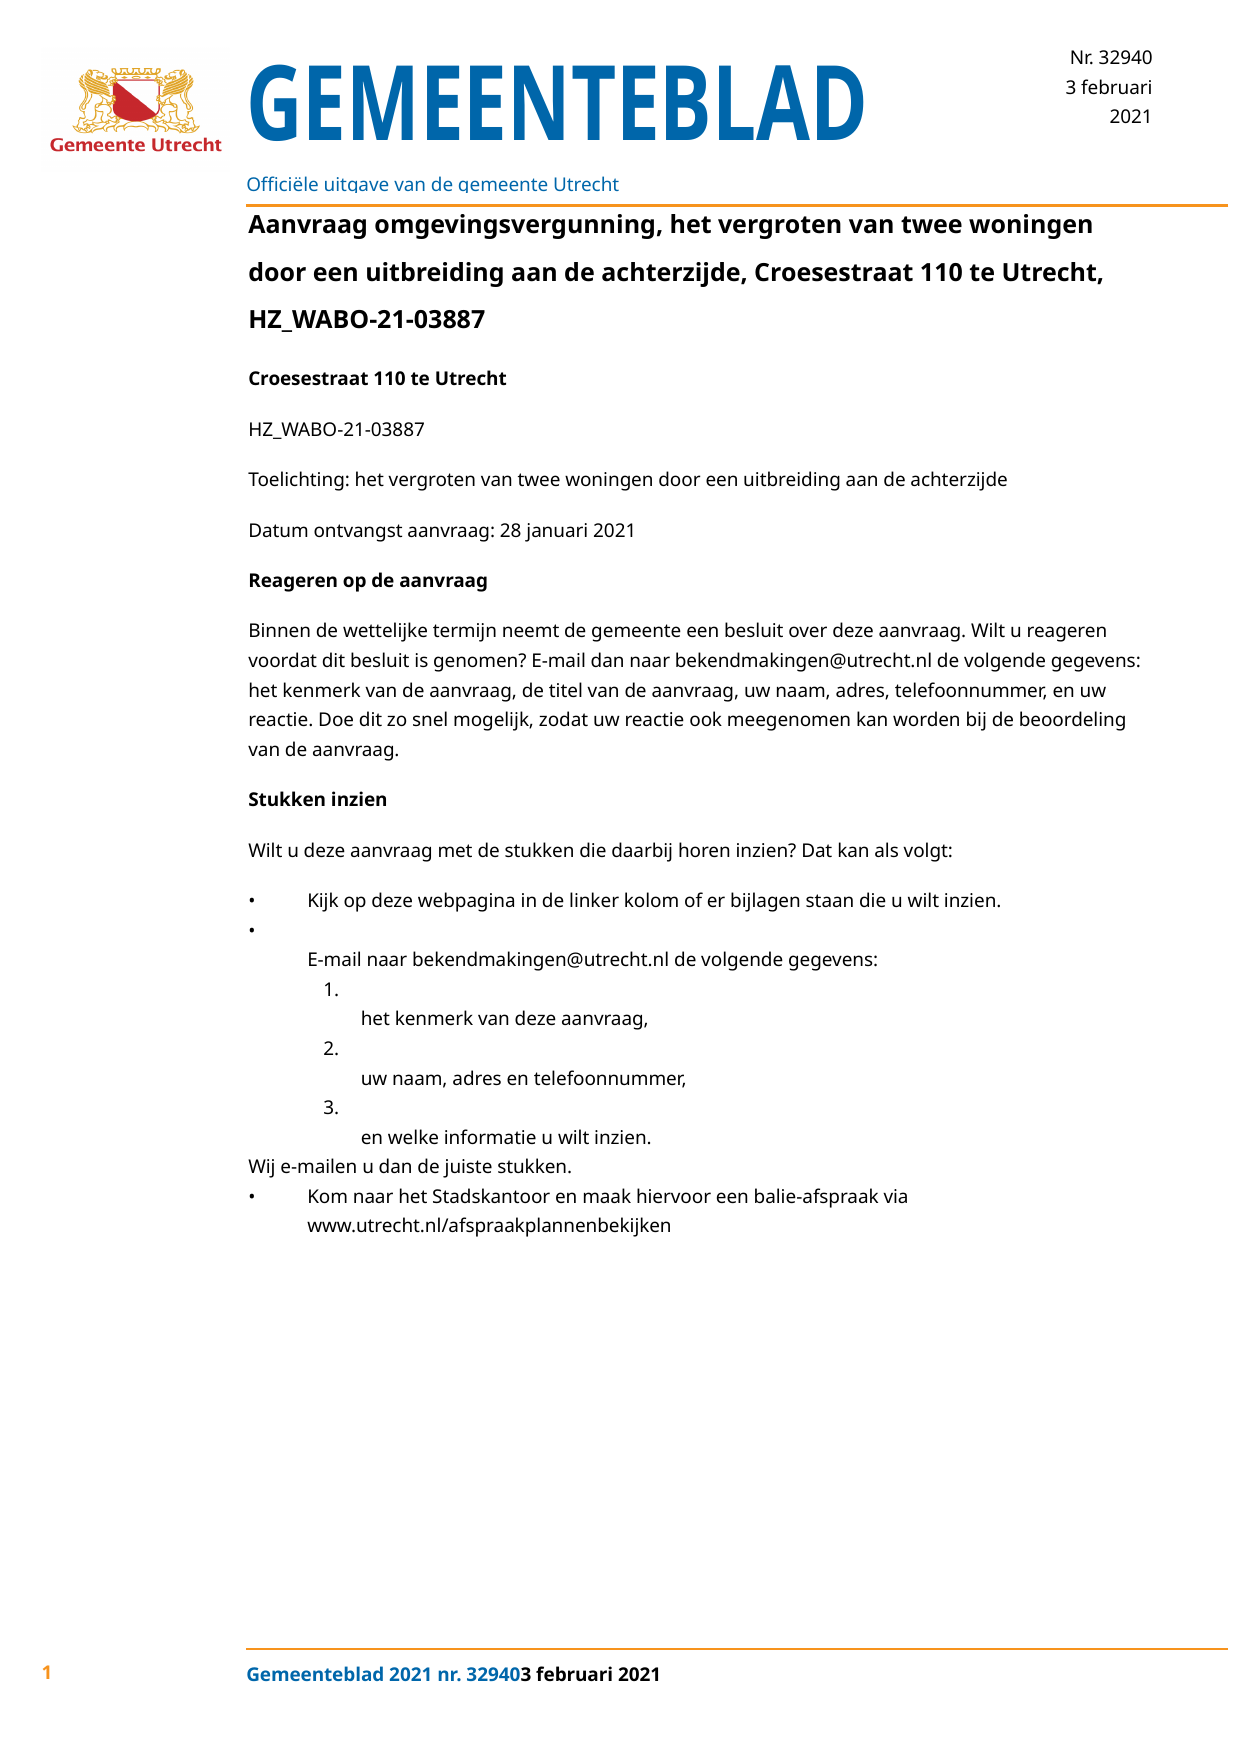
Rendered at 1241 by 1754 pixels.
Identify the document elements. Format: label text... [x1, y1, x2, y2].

list E-mail naar bekendmakingen@utrecht.nl de volgende gegevens: [248, 946, 1152, 972]
list en welke informatie u wilt inzien. [323, 1124, 1152, 1149]
text Datum ontvangst aanvraag: 28 januari 2021 [248, 517, 1152, 542]
list het kenmerk van deze aanvraag, [323, 1006, 1152, 1031]
text Toelichting: het vergroten van twee woningen door een uitbreiding aan de achterzijde [248, 466, 1152, 492]
picture [41, 47, 231, 172]
text Stukken inzien [248, 786, 1152, 812]
text Binnen de wettelijke termijn neemt de gemeente een besluit over deze aanvraag. Wilt u reageren voordat dit besluit is genomen? E-mail dan naar bekendmakingen@utrecht.nl de volgende gegevens: het kenmerk van de aanvraag, de titel van de aanvraag, uw naam, adres, telefoonnummer, en uw reactie. Doe dit zo snel mogelijk, zodat uw reactie ook meegenomen kan worden bij de beoordeling van de aanvraag. [248, 618, 1152, 762]
list Kom naar het Stadskantoor en maak hiervoor een balie-afspraak via www.utrecht.nl/afspraakplannenbekijken [248, 1183, 1152, 1238]
list Kijk op deze webpagina in de linker kolom of er bijlagen staan die u wilt inzien. [248, 887, 1152, 913]
list uw naam, adres en telefoonnummer, [323, 1065, 1152, 1090]
text Wilt u deze aanvraag met de stukken die daarbij horen inzien? Dat kan als volgt: [248, 837, 1152, 862]
text HZ_WABO-21-03887 [248, 416, 1152, 442]
text Croesestraat 110 te Utrecht [248, 366, 1152, 391]
text Aanvraag omgevingsvergunning, het vergroten van twee woningen door een uitbreiding aan de achterzijde, Croesestraat 110 te Utrecht, HZ_WABO-21-03887 [248, 207, 1152, 336]
text Wij e-mailen u dan de juiste stukken. [248, 1153, 1152, 1179]
text Reageren op de aanvraag [248, 567, 1152, 593]
